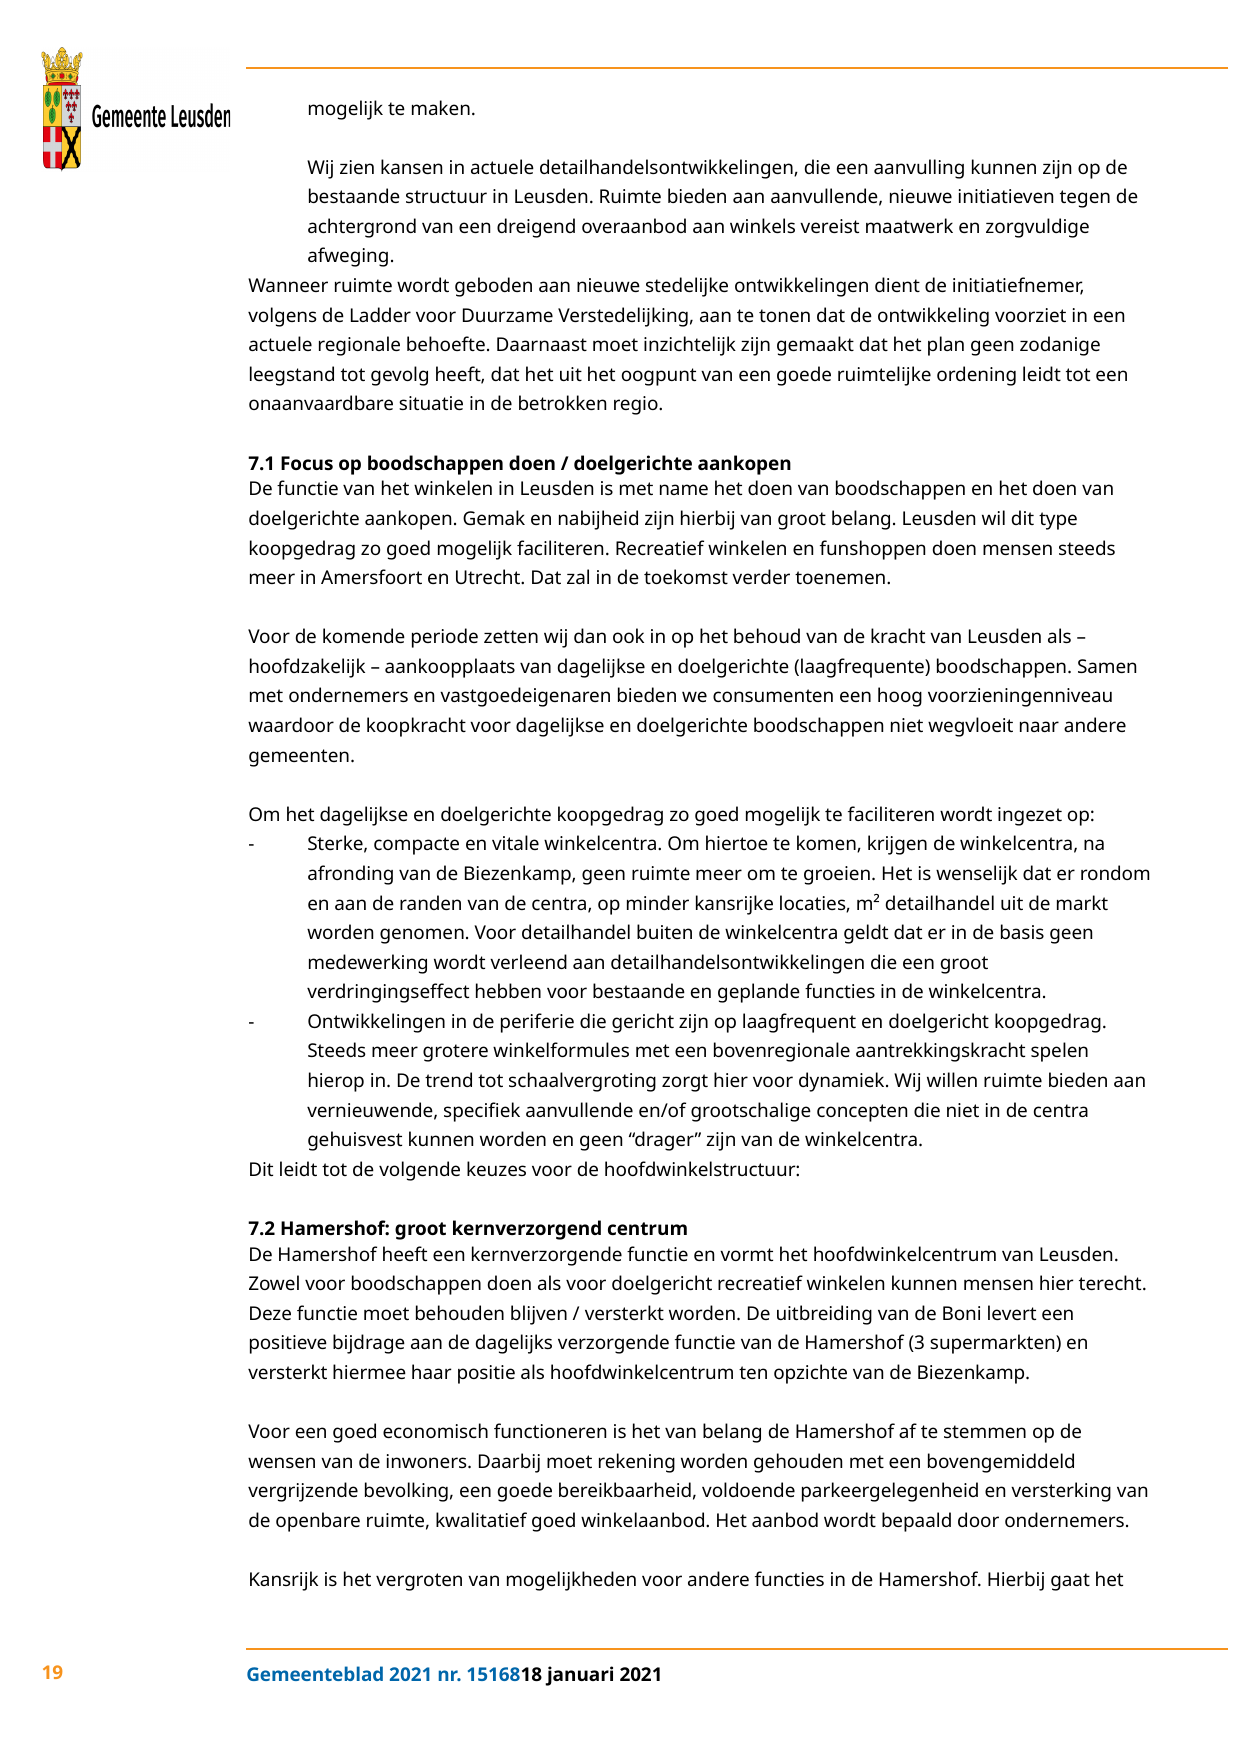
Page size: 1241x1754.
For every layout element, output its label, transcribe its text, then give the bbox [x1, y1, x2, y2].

text Voor de komende periode zetten wij dan ook in op het behoud van de kracht van Leusden als – hoofdzakelijk – aankoopplaats van dagelijkse en doelgerichte (laagfrequente) boodschappen. Samen met ondernemers en vastgoedeigenaren bieden we consumenten een hoog voorzieningenniveau waardoor de koopkracht voor dagelijkse en doelgerichte boodschappen niet wegvloeit naar andere gemeenten. [248, 623, 1152, 767]
picture [41, 47, 231, 172]
list Wij zien kansen in actuele detailhandelsontwikkelingen, die een aanvulling kunnen zijn op de bestaande structuur in Leusden. Ruimte bieden aan aanvullende, nieuwe initiatieven tegen de achtergrond van een dreigend overaanbod aan winkels vereist maatwerk en zorgvuldige afweging. [248, 154, 1152, 268]
list Ontwikkelingen in de periferie die gericht zijn op laagfrequent en doelgericht koopgedrag. Steeds meer grotere winkelformules met een bovenregionale aantrekkingskracht spelen hierop in. De trend tot schaalvergroting zorgt hier voor dynamiek. Wij willen ruimte bieden aan vernieuwende, specifiek aanvullende en/of grootschalige concepten die niet in de centra gehuisvest kunnen worden en geen “drager” zijn van de winkelcentra. [248, 1008, 1152, 1152]
text De functie van het winkelen in Leusden is met name het doen van boodschappen en het doen van doelgerichte aankopen. Gemak en nabijheid zijn hierbij van groot belang. Leusden wil dit type koopgedrag zo goed mogelijk faciliteren. Recreatief winkelen en funshoppen doen mensen steeds meer in Amersfoort en Utrecht. Dat zal in de toekomst verder toenemen. [248, 476, 1152, 590]
text Voor een goed economisch functioneren is het van belang de Hamershof af te stemmen op de wensen van de inwoners. Daarbij moet rekening worden gehouden met een bovengemiddeld vergrijzende bevolking, een goede bereikbaarheid, voldoende parkeergelegenheid en versterking van de openbare ruimte, kwalitatief goed winkelaanbod. Het aanbod wordt bepaald door ondernemers. [248, 1418, 1152, 1533]
text 7.1 Focus op boodschappen doen / doelgerichte aankopen [248, 450, 1152, 476]
text Om het dagelijkse en doelgerichte koopgedrag zo goed mogelijk te faciliteren wordt ingezet op: [248, 801, 1152, 827]
text 7.2 Hamershof: groot kernverzorgend centrum [248, 1215, 1152, 1241]
text Dit leidt tot de volgende keuzes voor de hoofdwinkelstructuur: [248, 1156, 1152, 1182]
list mogelijk te maken. [248, 95, 1152, 121]
text Kansrijk is het vergroten van mogelijkheden voor andere functies in de Hamershof. Hierbij gaat het [248, 1566, 1152, 1592]
list Sterke, compacte en vitale winkelcentra. Om hiertoe te komen, krijgen de winkelcentra, na afronding van de Biezenkamp, geen ruimte meer om te groeien. Het is wenselijk dat er rondom en aan de randen van de centra, op minder kansrijke locaties, m² detailhandel uit de markt worden genomen. Voor detailhandel buiten de winkelcentra geldt dat er in de basis geen medewerking wordt verleend aan detailhandelsontwikkelingen die een groot verdringingseffect hebben voor bestaande en geplande functies in de winkelcentra. [248, 831, 1152, 1004]
text Wanneer ruimte wordt geboden aan nieuwe stedelijke ontwikkelingen dient de initiatiefnemer, volgens de Ladder voor Duurzame Verstedelijking, aan te tonen dat de ontwikkeling voorziet in een actuele regionale behoefte. Daarnaast moet inzichtelijk zijn gemaakt dat het plan geen zodanige leegstand tot gevolg heeft, dat het uit het oogpunt van een goede ruimtelijke ordening leidt tot een onaanvaardbare situatie in de betrokken regio. [248, 272, 1152, 416]
text De Hamershof heeft een kernverzorgende functie en vormt het hoofdwinkelcentrum van Leusden. Zowel voor boodschappen doen als voor doelgericht recreatief winkelen kunnen mensen hier terecht. Deze functie moet behouden blijven / versterkt worden. De uitbreiding van de Boni levert een positieve bijdrage aan de dagelijks verzorgende functie van de Hamershof (3 supermarkten) en versterkt hiermee haar positie als hoofdwinkelcentrum ten opzichte van de Biezenkamp. [248, 1241, 1152, 1385]
